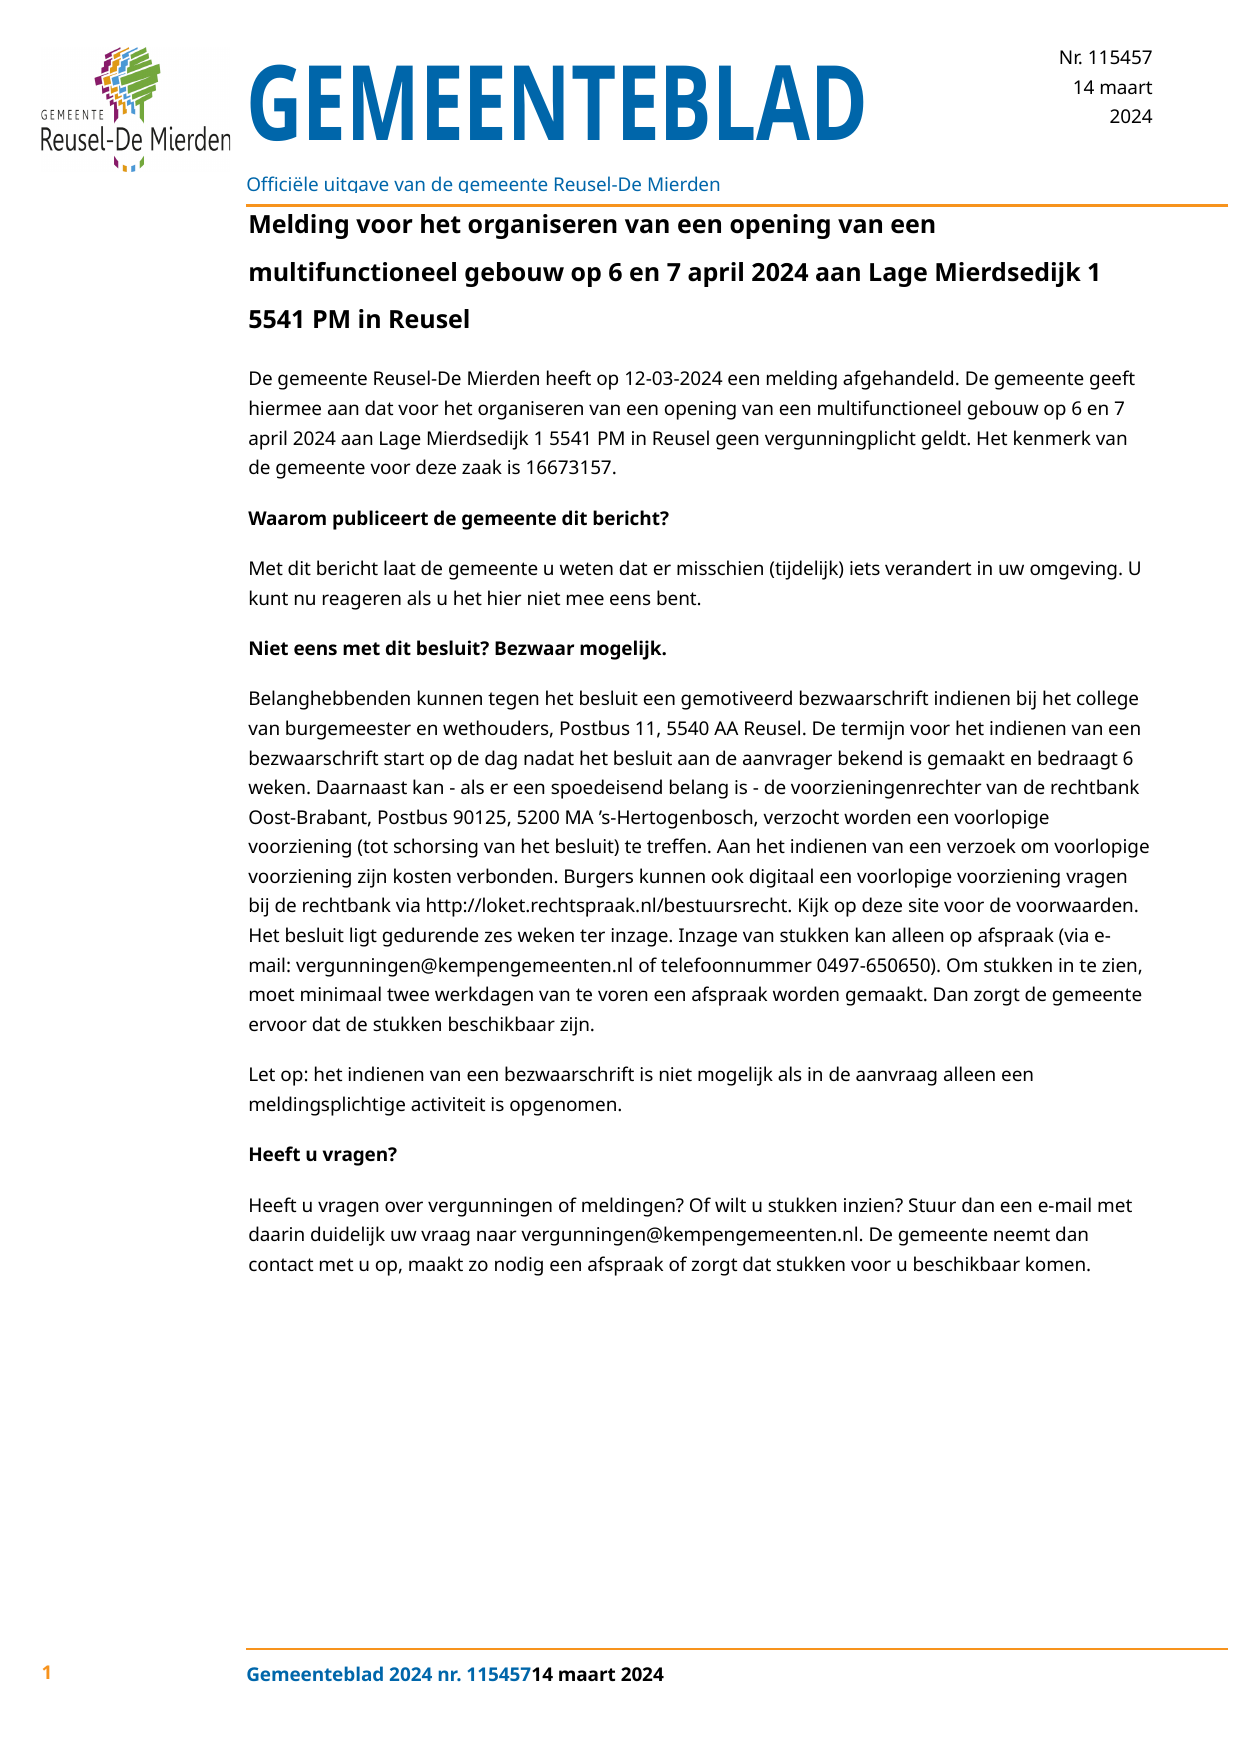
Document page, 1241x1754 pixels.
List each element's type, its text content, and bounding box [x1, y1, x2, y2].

text Let op: het indienen van een bezwaarschrift is niet mogelijk als in de aanvraag alleen een meldingsplichtige activiteit is opgenomen. [248, 1061, 1152, 1117]
text Heeft u vragen over vergunningen of meldingen? Of wilt u stukken inzien? Stuur dan een e-mail met daarin duidelijk uw vraag naar vergunningen@kempengemeenten.nl. De gemeente neemt dan contact met u op, maakt zo nodig een afspraak of zorgt dat stukken voor u beschikbaar komen. [248, 1192, 1152, 1277]
text Heeft u vragen? [248, 1141, 1152, 1167]
text De gemeente Reusel-De Mierden heeft op 12-03-2024 een melding afgehandeld. De gemeente geeft hiermee aan dat voor het organiseren van een opening van een multifunctioneel gebouw op 6 en 7 april 2024 aan Lage Mierdsedijk 1 5541 PM in Reusel geen vergunningplicht geldt. Het kenmerk van de gemeente voor deze zaak is 16673157. [248, 366, 1152, 480]
text Waarom publiceert de gemeente dit bericht? [248, 505, 1152, 530]
text Niet eens met dit besluit? Bezwaar mogelijk. [248, 635, 1152, 661]
picture [41, 47, 231, 172]
text Met dit bericht laat de gemeente u weten dat er misschien (tijdelijk) iets verandert in uw omgeving. U kunt nu reageren als u het hier niet mee eens bent. [248, 555, 1152, 610]
text Belanghebbenden kunnen tegen het besluit een gemotiveerd bezwaarschrift indienen bij het college van burgemeester en wethouders, Postbus 11, 5540 AA Reusel. De termijn voor het indienen van een bezwaarschrift start op de dag nadat het besluit aan de aanvrager bekend is gemaakt en bedraagt 6 weken. Daarnaast kan - als er een spoedeisend belang is - de voorzieningenrechter van de rechtbank Oost-Brabant, Postbus 90125, 5200 MA ’s-Hertogenbosch, verzocht worden een voorlopige voorziening (tot schorsing van het besluit) te treffen. Aan het indienen van een verzoek om voorlopige voorziening zijn kosten verbonden. Burgers kunnen ook digitaal een voorlopige voorziening vragen bij de rechtbank via http://loket.rechtspraak.nl/bestuursrecht. Kijk op deze site voor de voorwaarden. Het besluit ligt gedurende zes weken ter inzage. Inzage van stukken kan alleen op afspraak (via e-mail: vergunningen@kempengemeenten.nl of telefoonnummer 0497-650650). Om stukken in te zien, moet minimaal twee werkdagen van te voren een afspraak worden gemaakt. Dan zorgt de gemeente ervoor dat de stukken beschikbaar zijn. [248, 686, 1152, 1037]
text Melding voor het organiseren van een opening van een multifunctioneel gebouw op 6 en 7 april 2024 aan Lage Mierdsedijk 1 5541 PM in Reusel [248, 207, 1152, 336]
